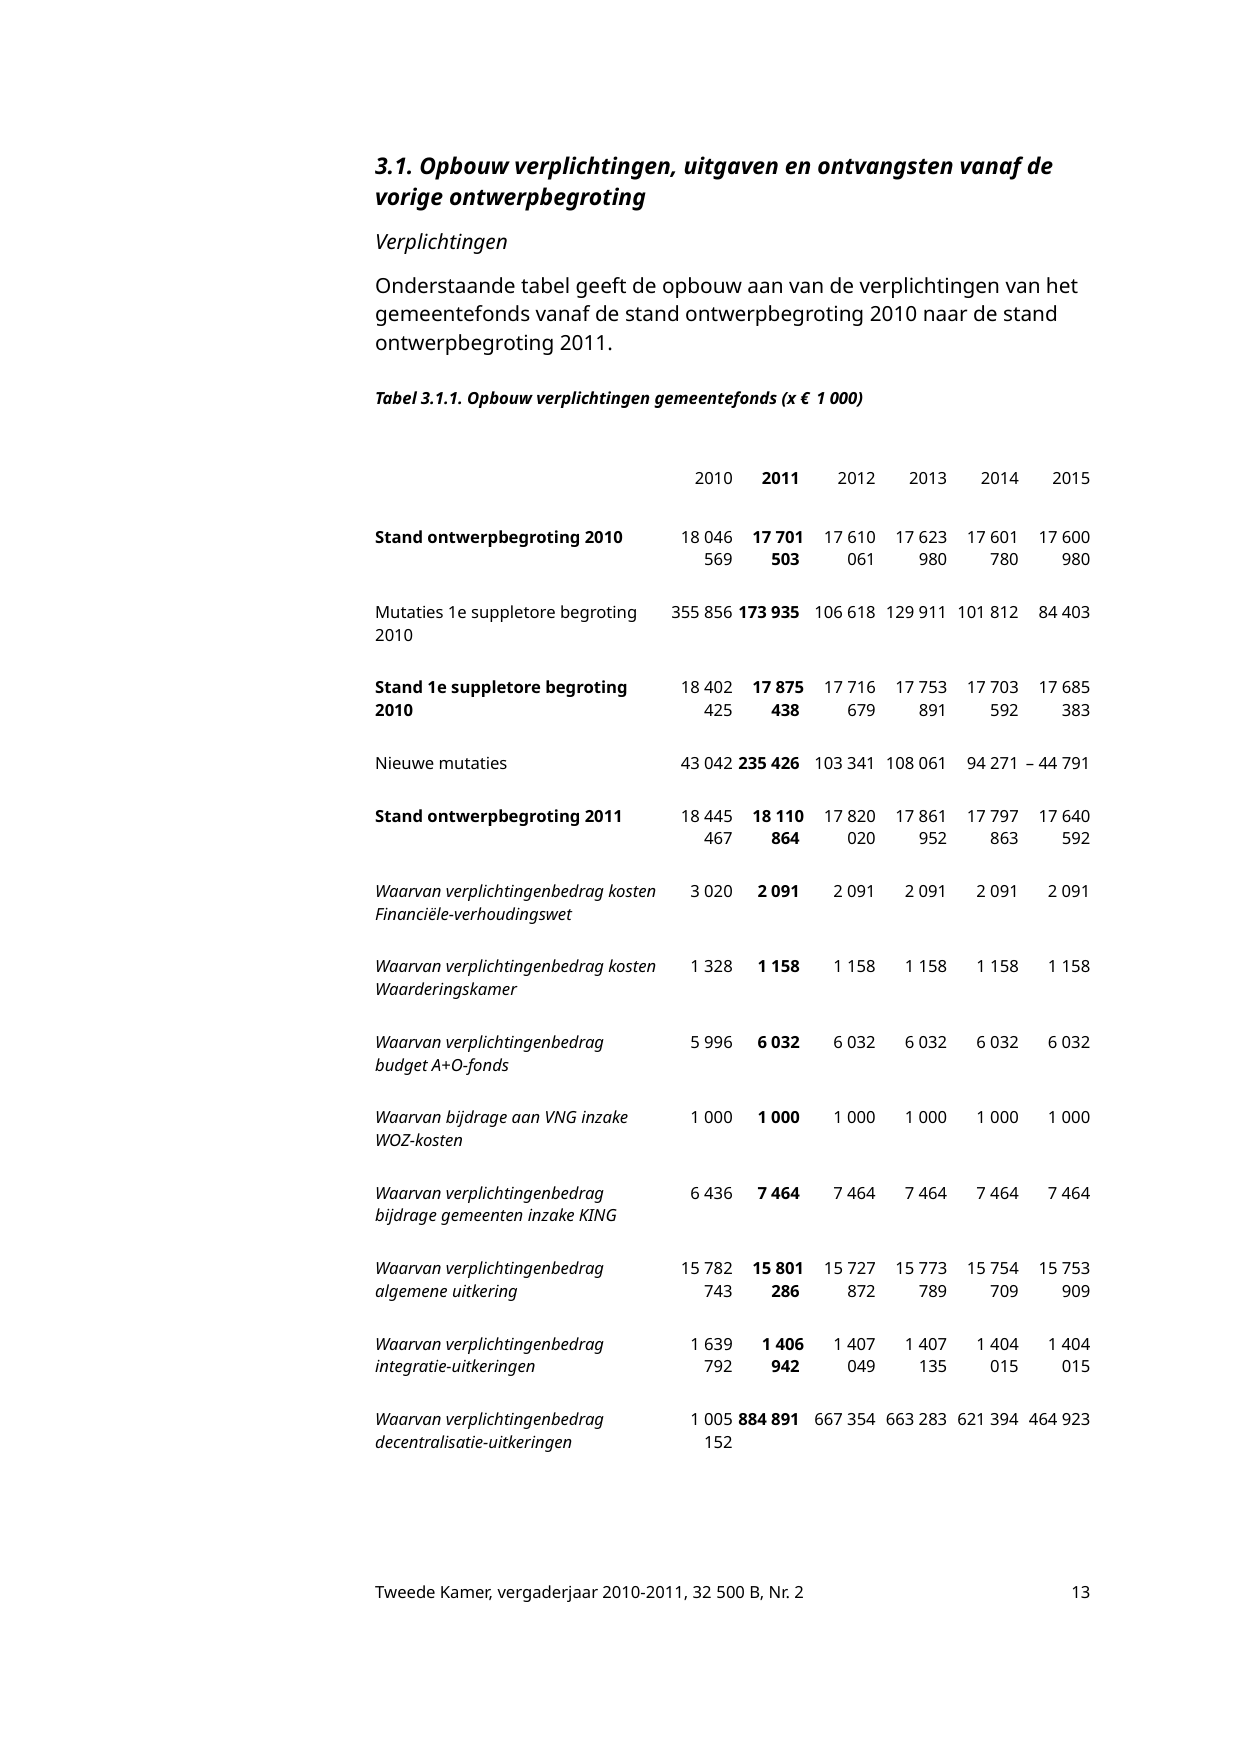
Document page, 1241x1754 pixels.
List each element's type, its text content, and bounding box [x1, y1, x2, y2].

table_cell Waarvan bijdrage aan VNG inzake WOZ-kosten [375, 1106, 661, 1181]
table_cell 464 923 [1019, 1408, 1090, 1483]
table_cell 17 797 863 [947, 804, 1018, 880]
table_cell 17 601 780 [947, 525, 1018, 601]
table_cell Waarvan verplichtingenbedrag budget A+O-fonds [375, 1031, 661, 1106]
table_cell 7 464 [947, 1181, 1018, 1257]
table_cell 1 404 015 [1019, 1332, 1090, 1408]
table_cell 106 618 [804, 601, 876, 676]
table_cell 1 000 [661, 1106, 732, 1181]
table_cell 1 000 [733, 1106, 804, 1181]
table_cell Waarvan verplichtingenbedrag kosten Waarderingskamer [375, 955, 661, 1031]
table_cell 1 158 [1019, 955, 1090, 1031]
table_header 2012 [804, 467, 876, 525]
table_cell 1 000 [876, 1106, 947, 1181]
table_cell 15 754 709 [947, 1257, 1018, 1332]
table_cell Stand ontwerpbegroting 2010 [375, 525, 661, 601]
table_cell Waarvan verplichtingenbedrag algemene uitkering [375, 1257, 661, 1332]
table_cell 355 856 [661, 601, 732, 676]
table_cell 1 000 [804, 1106, 876, 1181]
text Onderstaande tabel geeft de opbouw aan van de verplichtingen van het gemeentefonds vanaf de stand ontwerpbegroting 2010 naar de stand ontwerpbegroting 2011. [375, 271, 1090, 356]
table_header 2014 [947, 467, 1018, 525]
table_cell 1 158 [876, 955, 947, 1031]
table_cell 15 753 909 [1019, 1257, 1090, 1332]
subtitle 3.1. Opbouw verplichtingen, uitgaven en ontvangsten vanaf de vorige ontwerpbegroting [375, 150, 1090, 212]
table_cell 5 996 [661, 1031, 732, 1106]
text Tabel 3.1.1. Opbouw verplichtingen gemeentefonds (x € 1 000) [375, 386, 1090, 409]
table_cell 18 402 425 [661, 676, 732, 752]
table_cell 2 091 [804, 880, 876, 955]
table_cell Waarvan verplichtingenbedrag bijdrage gemeenten inzake KING [375, 1181, 661, 1257]
table_header 2015 [1019, 467, 1090, 525]
table_cell – 44 791 [1019, 752, 1090, 804]
table_cell 94 271 [947, 752, 1018, 804]
table_cell 15 727 872 [804, 1257, 876, 1332]
table_cell 1 158 [947, 955, 1018, 1031]
table_cell Nieuwe mutaties [375, 752, 661, 804]
table_cell 17 703 592 [947, 676, 1018, 752]
table_cell 173 935 [733, 601, 804, 676]
table_cell 18 110 864 [733, 804, 804, 880]
table_header 2013 [876, 467, 947, 525]
table_cell 663 283 [876, 1408, 947, 1483]
table_cell 2 091 [1019, 880, 1090, 955]
table_cell 3 020 [661, 880, 732, 955]
table_cell 6 032 [733, 1031, 804, 1106]
table_cell 6 032 [947, 1031, 1018, 1106]
table_cell 1 404 015 [947, 1332, 1018, 1408]
table_cell 6 436 [661, 1181, 732, 1257]
table_cell 884 891 [733, 1408, 804, 1483]
table_cell 43 042 [661, 752, 732, 804]
table_cell 1 407 049 [804, 1332, 876, 1408]
table_cell 129 911 [876, 601, 947, 676]
table_cell 7 464 [876, 1181, 947, 1257]
table_cell 1 000 [1019, 1106, 1090, 1181]
table_cell 6 032 [804, 1031, 876, 1106]
table_cell 17 861 952 [876, 804, 947, 880]
table_cell 1 158 [733, 955, 804, 1031]
table_header 2010 [661, 467, 732, 525]
table_cell 18 046 569 [661, 525, 732, 601]
table_cell 6 032 [1019, 1031, 1090, 1106]
table_cell 2 091 [733, 880, 804, 955]
table_cell Stand 1e suppletore begroting 2010 [375, 676, 661, 752]
table_cell Waarvan verplichtingenbedrag integratie-uitkeringen [375, 1332, 661, 1408]
table_cell 1 158 [804, 955, 876, 1031]
table_cell 17 610 061 [804, 525, 876, 601]
text Verplichtingen [375, 227, 1090, 256]
table_cell 667 354 [804, 1408, 876, 1483]
table_cell 1 005 152 [661, 1408, 732, 1483]
table_cell 7 464 [1019, 1181, 1090, 1257]
table_cell Waarvan verplichtingenbedrag kosten Financiële-verhoudingswet [375, 880, 661, 955]
table_cell 17 753 891 [876, 676, 947, 752]
table_cell 17 716 679 [804, 676, 876, 752]
table_cell 1 406 942 [733, 1332, 804, 1408]
table_cell 15 782 743 [661, 1257, 732, 1332]
table_cell 18 445 467 [661, 804, 732, 880]
table_cell 2 091 [876, 880, 947, 955]
table_cell 6 032 [876, 1031, 947, 1106]
table_cell 17 875 438 [733, 676, 804, 752]
table_cell 7 464 [804, 1181, 876, 1257]
table_cell 15 773 789 [876, 1257, 947, 1332]
table_cell Stand ontwerpbegroting 2011 [375, 804, 661, 880]
table_header [375, 467, 661, 525]
table_cell 108 061 [876, 752, 947, 804]
table_cell 621 394 [947, 1408, 1018, 1483]
table_cell 17 600 980 [1019, 525, 1090, 601]
table_cell 17 623 980 [876, 525, 947, 601]
table_cell 17 820 020 [804, 804, 876, 880]
table_cell 1 000 [947, 1106, 1018, 1181]
table_cell 17 640 592 [1019, 804, 1090, 880]
table_cell 1 407 135 [876, 1332, 947, 1408]
table_cell 103 341 [804, 752, 876, 804]
table_cell 1 328 [661, 955, 732, 1031]
table_cell 101 812 [947, 601, 1018, 676]
table_cell 84 403 [1019, 601, 1090, 676]
table_cell 15 801 286 [733, 1257, 804, 1332]
table_header 2011 [733, 467, 804, 525]
table_cell 2 091 [947, 880, 1018, 955]
table_cell 17 685 383 [1019, 676, 1090, 752]
table_cell 1 639 792 [661, 1332, 732, 1408]
table_cell 17 701 503 [733, 525, 804, 601]
table_cell Mutaties 1e suppletore begroting 2010 [375, 601, 661, 676]
table_cell 235 426 [733, 752, 804, 804]
table_cell 7 464 [733, 1181, 804, 1257]
table_cell Waarvan verplichtingenbedrag decentralisatie-uitkeringen [375, 1408, 661, 1483]
